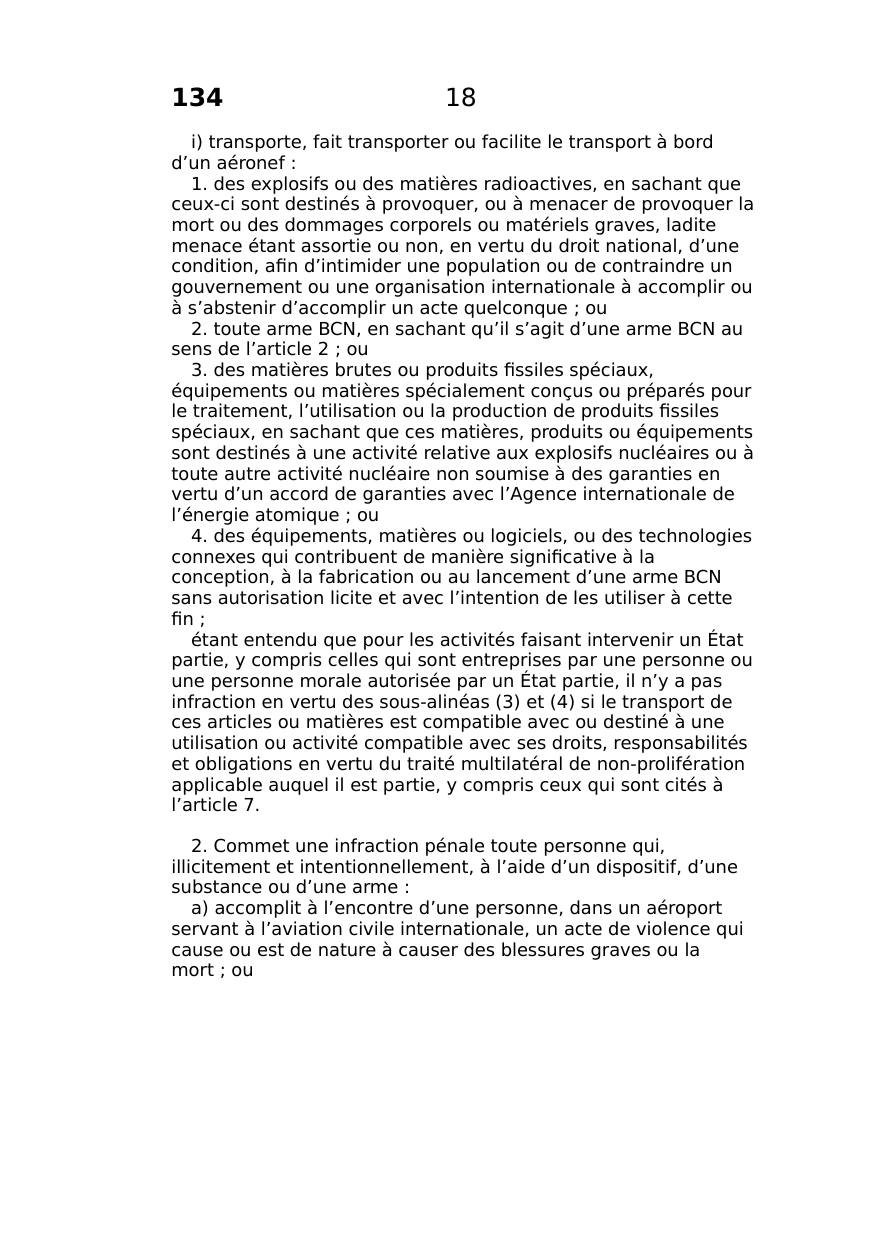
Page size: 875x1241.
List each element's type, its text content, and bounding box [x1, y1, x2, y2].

text i) transporte, fait transporter ou facilite le transport à bord d’un aéronef : [171, 132, 756, 173]
text a) accomplit à l’encontre d’une personne, dans un aéroport servant à l’aviation civile internationale, un acte de violence qui cause ou est de nature à causer des blessures graves ou la mort ; ou [171, 898, 756, 981]
text 4. des équipements, matières ou logiciels, ou des technologies connexes qui contribuent de manière significative à la conception, à la fabrication ou au lancement d’une arme BCN sans autorisation licite et avec l’intention de les utiliser à cette fin ; [171, 526, 756, 629]
text étant entendu que pour les activités faisant intervenir un État partie, y compris celles qui sont entreprises par une personne ou une personne morale autorisée par un État partie, il n’y a pas infraction en vertu des sous-alinéas (3) et (4) si le transport de ces articles ou matières est compatible avec ou destiné à une utilisation ou activité compatible avec ses droits, responsabilités et obligations en vertu du traité multilatéral de non-prolifération applicable auquel il est partie, y compris ceux qui sont cités à l’article 7. [171, 629, 756, 816]
text 2. Commet une infraction pénale toute personne qui, illicitement et intentionnellement, à l’aide d’un dispositif, d’une substance ou d’une arme : [171, 836, 756, 898]
text 2. toute arme BCN, en sachant qu’il s’agit d’une arme BCN au sens de l’article 2 ; ou [171, 318, 756, 360]
text 1. des explosifs ou des matières radioactives, en sachant que ceux-ci sont destinés à provoquer, ou à menacer de provoquer la mort ou des dommages corporels ou matériels graves, ladite menace étant assortie ou non, en vertu du droit national, d’une condition, afin d’intimider une population ou de contraindre un gouvernement ou une organisation internationale à accomplir ou à s’abstenir d’accomplir un acte quelconque ; ou [171, 173, 756, 318]
text 3. des matières brutes ou produits fissiles spéciaux, équipements ou matières spécialement conçus ou préparés pour le traitement, l’utilisation ou la production de produits fissiles spéciaux, en sachant que ces matières, produits ou équipements sont destinés à une activité relative aux explosifs nucléaires ou à toute autre activité nucléaire non soumise à des garanties en vertu d’un accord de garanties avec l’Agence internationale de l’énergie atomique ; ou [171, 360, 756, 526]
